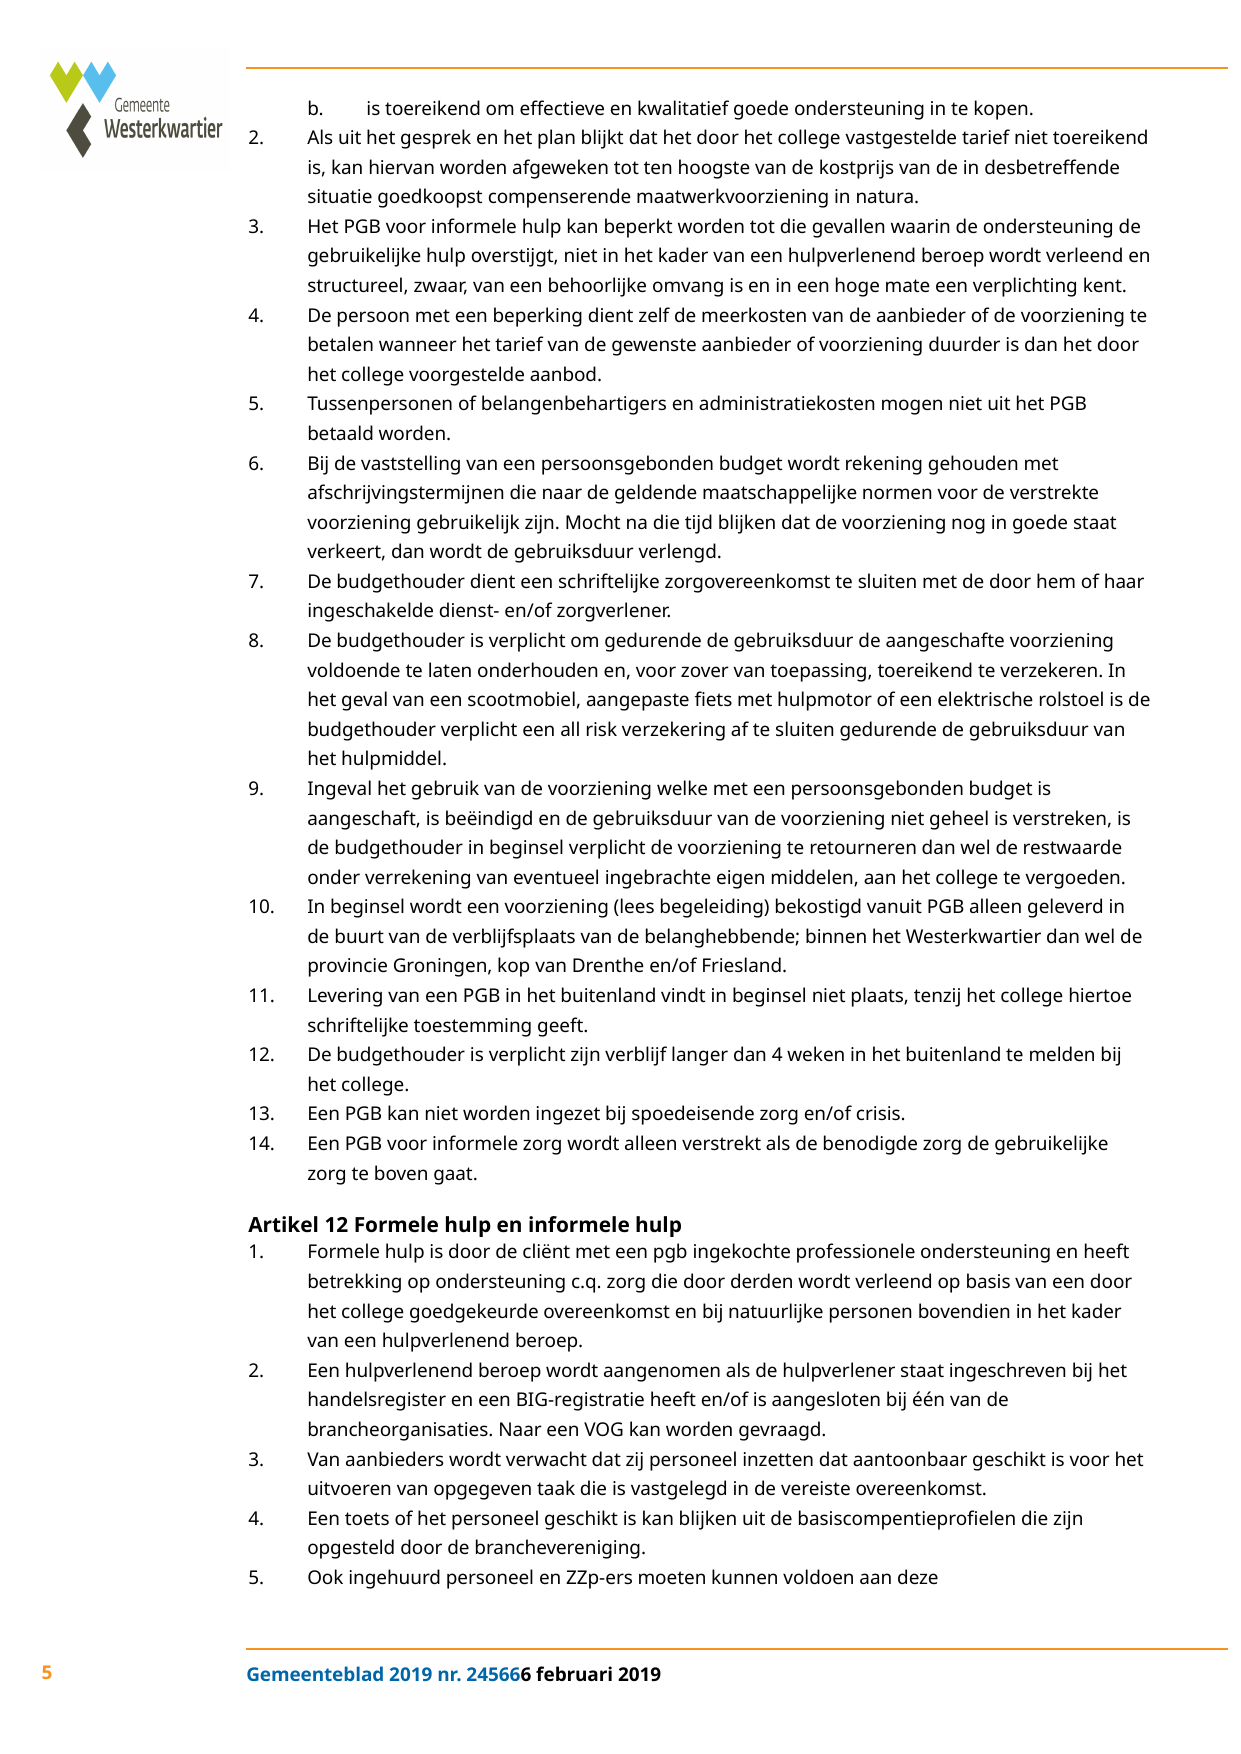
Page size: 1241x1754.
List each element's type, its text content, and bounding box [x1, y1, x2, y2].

list Levering van een PGB in het buitenland vindt in beginsel niet plaats, tenzij het college hiertoe schriftelijke toestemming geeft. [248, 982, 1152, 1038]
picture [41, 47, 231, 172]
list Als uit het gesprek en het plan blijkt dat het door het college vastgestelde tarief niet toereikend is, kan hiervan worden afgeweken tot ten hoogste van de kostprijs van de in desbetreffende situatie goedkoopst compenserende maatwerkvoorziening in natura. [248, 124, 1152, 209]
list Van aanbieders wordt verwacht dat zij personeel inzetten dat aantoonbaar geschikt is voor het uitvoeren van opgegeven taak die is vastgelegd in de vereiste overeenkomst. [248, 1446, 1152, 1501]
list De budgethouder dient een schriftelijke zorgovereenkomst te sluiten met de door hem of haar ingeschakelde dienst- en/of zorgverlener. [248, 568, 1152, 623]
list De persoon met een beperking dient zelf de meerkosten van de aanbieder of de voorziening te betalen wanneer het tarief van de gewenste aanbieder of voorziening duurder is dan het door het college voorgestelde aanbod. [248, 302, 1152, 387]
text Artikel 12 Formele hulp en informele hulp [248, 1210, 1152, 1239]
list Een toets of het personeel geschikt is kan blijken uit de basiscompentieprofielen die zijn opgesteld door de branchevereniging. [248, 1505, 1152, 1560]
list Een PGB kan niet worden ingezet bij spoedeisende zorg en/of crisis. [248, 1101, 1152, 1126]
list Ingeval het gebruik van de voorziening welke met een persoonsgebonden budget is aangeschaft, is beëindigd en de gebruiksduur van de voorziening niet geheel is verstreken, is de budgethouder in beginsel verplicht de voorziening te retourneren dan wel de restwaarde onder verrekening van eventueel ingebrachte eigen middelen, aan het college te vergoeden. [248, 775, 1152, 890]
list In beginsel wordt een voorziening (lees begeleiding) bekostigd vanuit PGB alleen geleverd in de buurt van de verblijfsplaats van de belanghebbende; binnen het Westerkwartier dan wel de provincie Groningen, kop van Drenthe en/of Friesland. [248, 893, 1152, 978]
list Ook ingehuurd personeel en ZZp-ers moeten kunnen voldoen aan deze [248, 1564, 1152, 1590]
list Een hulpverlenend beroep wordt aangenomen als de hulpverlener staat ingeschreven bij het handelsregister en een BIG-registratie heeft en/of is aangesloten bij één van de brancheorganisaties. Naar een VOG kan worden gevraagd. [248, 1357, 1152, 1442]
list Formele hulp is door de cliënt met een pgb ingekochte professionele ondersteuning en heeft betrekking op ondersteuning c.q. zorg die door derden wordt verleend op basis van een door het college goedgekeurde overeenkomst en bij natuurlijke personen bovendien in het kader van een hulpverlenend beroep. [248, 1239, 1152, 1353]
list Het PGB voor informele hulp kan beperkt worden tot die gevallen waarin de ondersteuning de gebruikelijke hulp overstijgt, niet in het kader van een hulpverlenend beroep wordt verleend en structureel, zwaar, van een behoorlijke omvang is en in een hoge mate een verplichting kent. [248, 213, 1152, 298]
list De budgethouder is verplicht zijn verblijf langer dan 4 weken in het buitenland te melden bij het college. [248, 1041, 1152, 1097]
list Tussenpersonen of belangenbehartigers en administratiekosten mogen niet uit het PGB betaald worden. [248, 391, 1152, 446]
list is toereikend om effectieve en kwalitatief goede ondersteuning in te kopen. [307, 95, 1152, 121]
list De budgethouder is verplicht om gedurende de gebruiksduur de aangeschafte voorziening voldoende te laten onderhouden en, voor zover van toepassing, toereikend te verzekeren. In het geval van een scootmobiel, aangepaste fiets met hulpmotor of een elektrische rolstoel is de budgethouder verplicht een all risk verzekering af te sluiten gedurende de gebruiksduur van het hulpmiddel. [248, 627, 1152, 771]
list Bij de vaststelling van een persoonsgebonden budget wordt rekening gehouden met afschrijvingstermijnen die naar de geldende maatschappelijke normen voor de verstrekte voorziening gebruikelijk zijn. Mocht na die tijd blijken dat de voorziening nog in goede staat verkeert, dan wordt de gebruiksduur verlengd. [248, 450, 1152, 564]
list Een PGB voor informele zorg wordt alleen verstrekt als de benodigde zorg de gebruikelijke zorg te boven gaat. [248, 1130, 1152, 1186]
